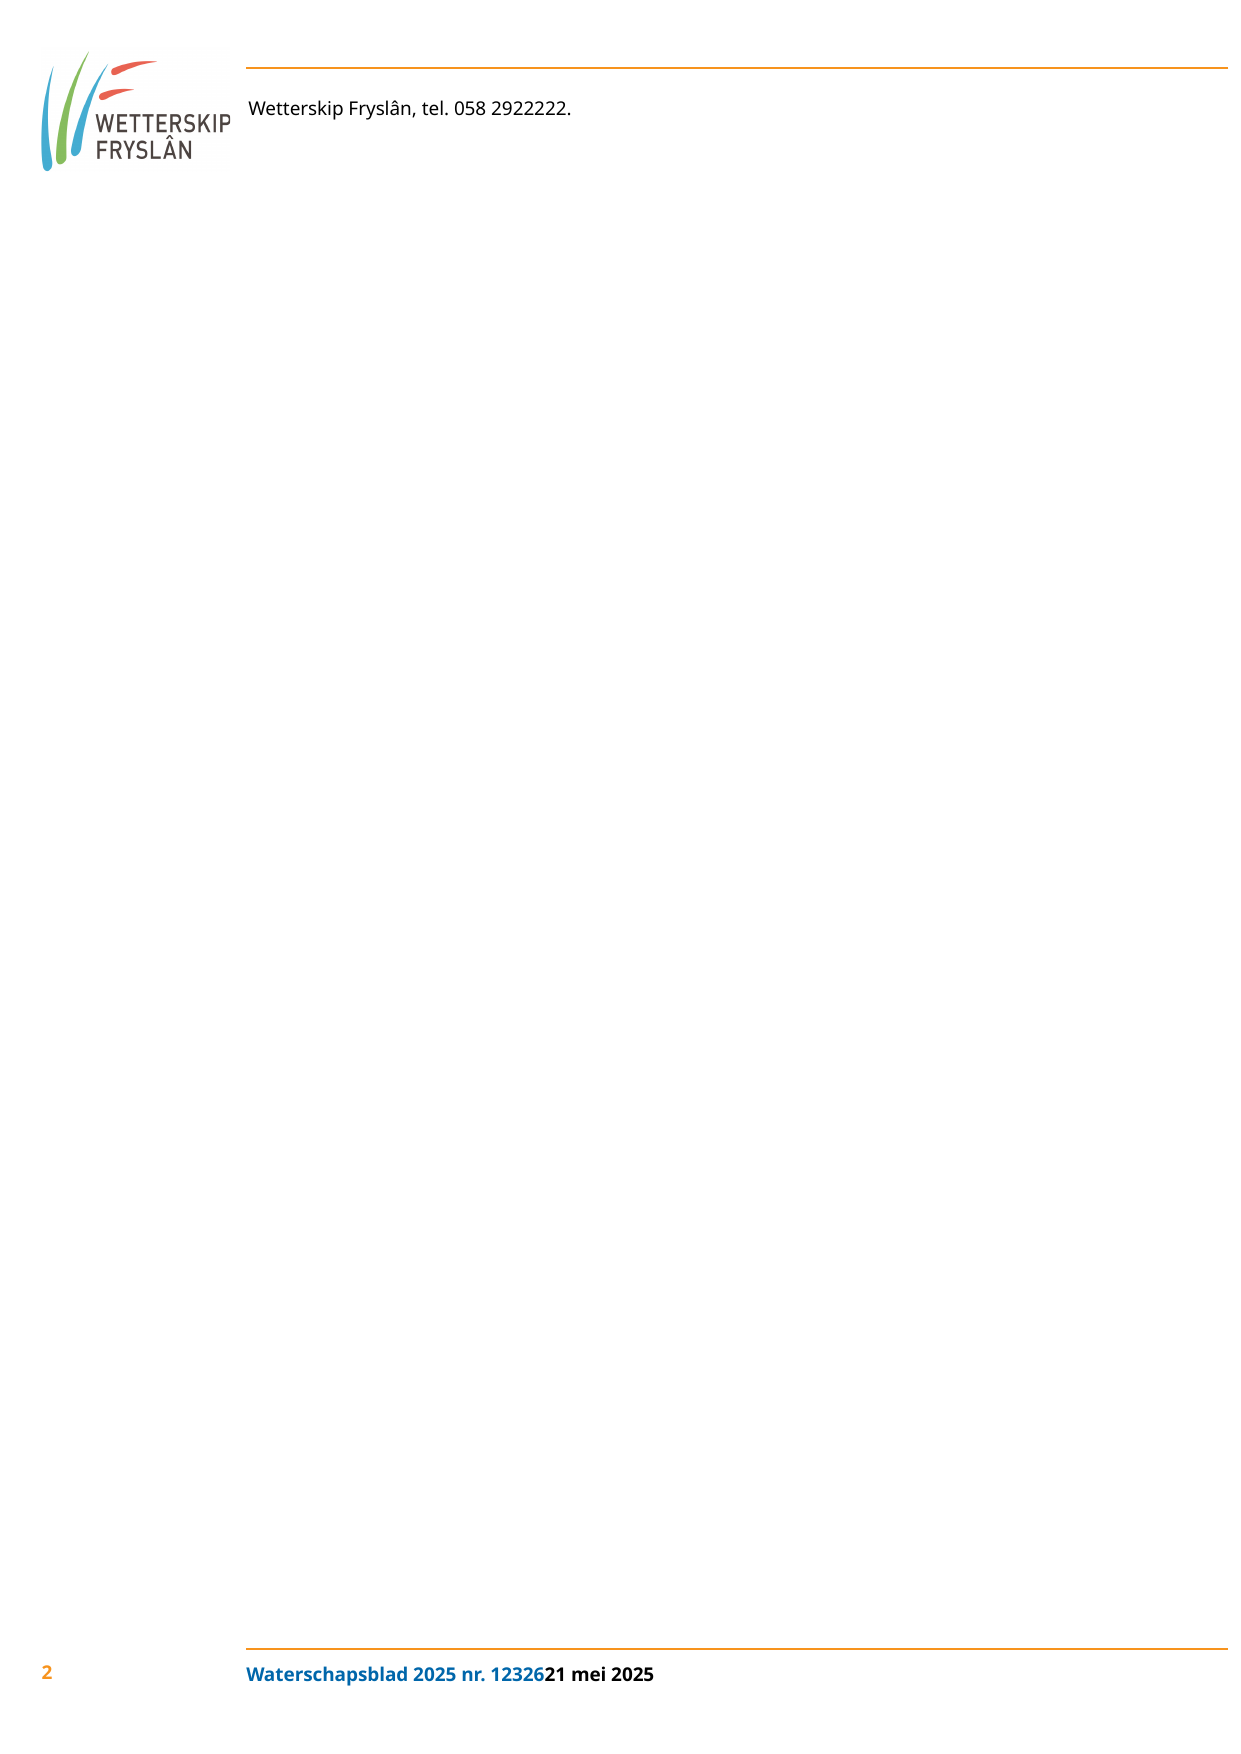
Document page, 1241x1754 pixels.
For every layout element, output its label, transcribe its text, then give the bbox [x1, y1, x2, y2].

text Wetterskip Fryslân, tel. 058 2922222. [248, 95, 1152, 121]
picture [41, 47, 231, 172]
